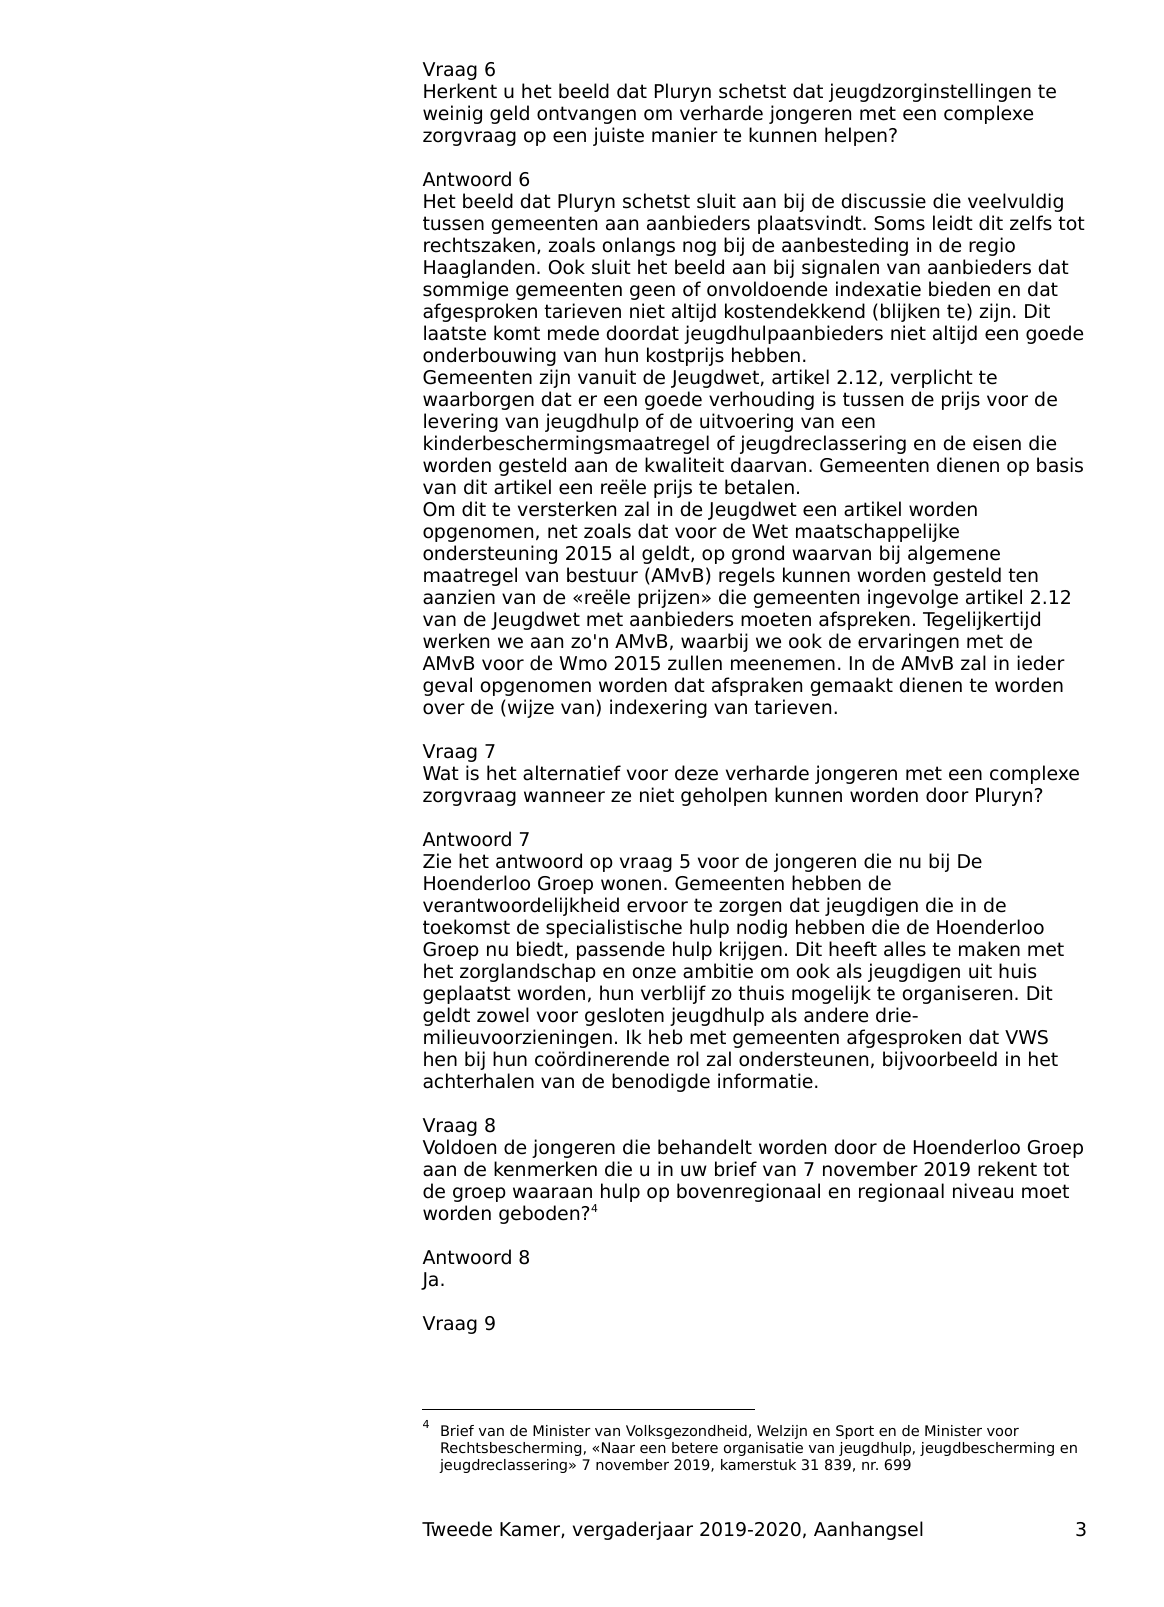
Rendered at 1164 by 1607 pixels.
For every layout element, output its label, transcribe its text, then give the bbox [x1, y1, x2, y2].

text Voldoen de jongeren die behandelt worden door de Hoenderloo Groep aan de kenmerken die u in uw brief van 7 november 2019 rekent tot de groep waaraan hulp op bovenregionaal en regionaal niveau moet worden geboden? [422, 1137, 1087, 1225]
text Herkent u het beeld dat Pluryn schetst dat jeugdzorginstellingen te weinig geld ontvangen om verharde jongeren met een complexe zorgvraag op een juiste manier te kunnen helpen? [422, 81, 1087, 147]
text Antwoord 8 [422, 1247, 1087, 1269]
text Vraag 6 [422, 59, 1087, 81]
text Het beeld dat Pluryn schetst sluit aan bij de discussie die veelvuldig tussen gemeenten aan aanbieders plaatsvindt. Soms leidt dit zelfs tot rechtszaken, zoals onlangs nog bij de aanbesteding in de regio Haaglanden. Ook sluit het beeld aan bij signalen van aanbieders dat sommige gemeenten geen of onvoldoende indexatie bieden en dat afgesproken tarieven niet altijd kostendekkend (blijken te) zijn. Dit laatste komt mede doordat jeugdhulpaanbieders niet altijd een goede onderbouwing van hun kostprijs hebben. [422, 191, 1087, 367]
text Ja. [422, 1269, 1087, 1291]
text Antwoord 7 [422, 829, 1087, 851]
text Vraag 9 [422, 1313, 1087, 1335]
text Gemeenten zijn vanuit de Jeugdwet, artikel 2.12, verplicht te waarborgen dat er een goede verhouding is tussen de prijs voor de levering van jeugdhulp of de uitvoering van een kinderbeschermingsmaatregel of jeugdreclassering en de eisen die worden gesteld aan de kwaliteit daarvan. Gemeenten dienen op basis van dit artikel een reële prijs te betalen. [422, 367, 1087, 499]
text Wat is het alternatief voor deze verharde jongeren met een complexe zorgvraag wanneer ze niet geholpen kunnen worden door Pluryn? [422, 763, 1087, 807]
text Zie het antwoord op vraag 5 voor de jongeren die nu bij De Hoenderloo Groep wonen. Gemeenten hebben de verantwoordelijkheid ervoor te zorgen dat jeugdigen die in de toekomst de specialistische hulp nodig hebben die de Hoenderloo Groep nu biedt, passende hulp krijgen. Dit heeft alles te maken met het zorglandschap en onze ambitie om ook als jeugdigen uit huis geplaatst worden, hun verblijf zo thuis mogelijk te organiseren. Dit geldt zowel voor gesloten jeugdhulp als andere drie-milieuvoorzieningen. Ik heb met gemeenten afgesproken dat VWS hen bij hun coördinerende rol zal ondersteunen, bijvoorbeeld in het achterhalen van de benodigde informatie. [422, 851, 1087, 1093]
text Vraag 7 [422, 741, 1087, 763]
text Brief van de Minister van Volksgezondheid, Welzijn en Sport en de Minister voor Rechtsbescherming, «Naar een betere organisatie van jeugdhulp, jeugdbescherming en jeugdreclassering» 7 november 2019, kamerstuk 31 839, nr. 699 [422, 1418, 1087, 1474]
text Om dit te versterken zal in de Jeugdwet een artikel worden opgenomen, net zoals dat voor de Wet maatschappelijke ondersteuning 2015 al geldt, op grond waarvan bij algemene maatregel van bestuur (AMvB) regels kunnen worden gesteld ten aanzien van de «reële prijzen» die gemeenten ingevolge artikel 2.12 van de Jeugdwet met aanbieders moeten afspreken. Tegelijkertijd werken we aan zo'n AMvB, waarbij we ook de ervaringen met de AMvB voor de Wmo 2015 zullen meenemen. In de AMvB zal in ieder geval opgenomen worden dat afspraken gemaakt dienen te worden over de (wijze van) indexering van tarieven. [422, 499, 1087, 719]
text Antwoord 6 [422, 169, 1087, 191]
text Vraag 8 [422, 1115, 1087, 1137]
